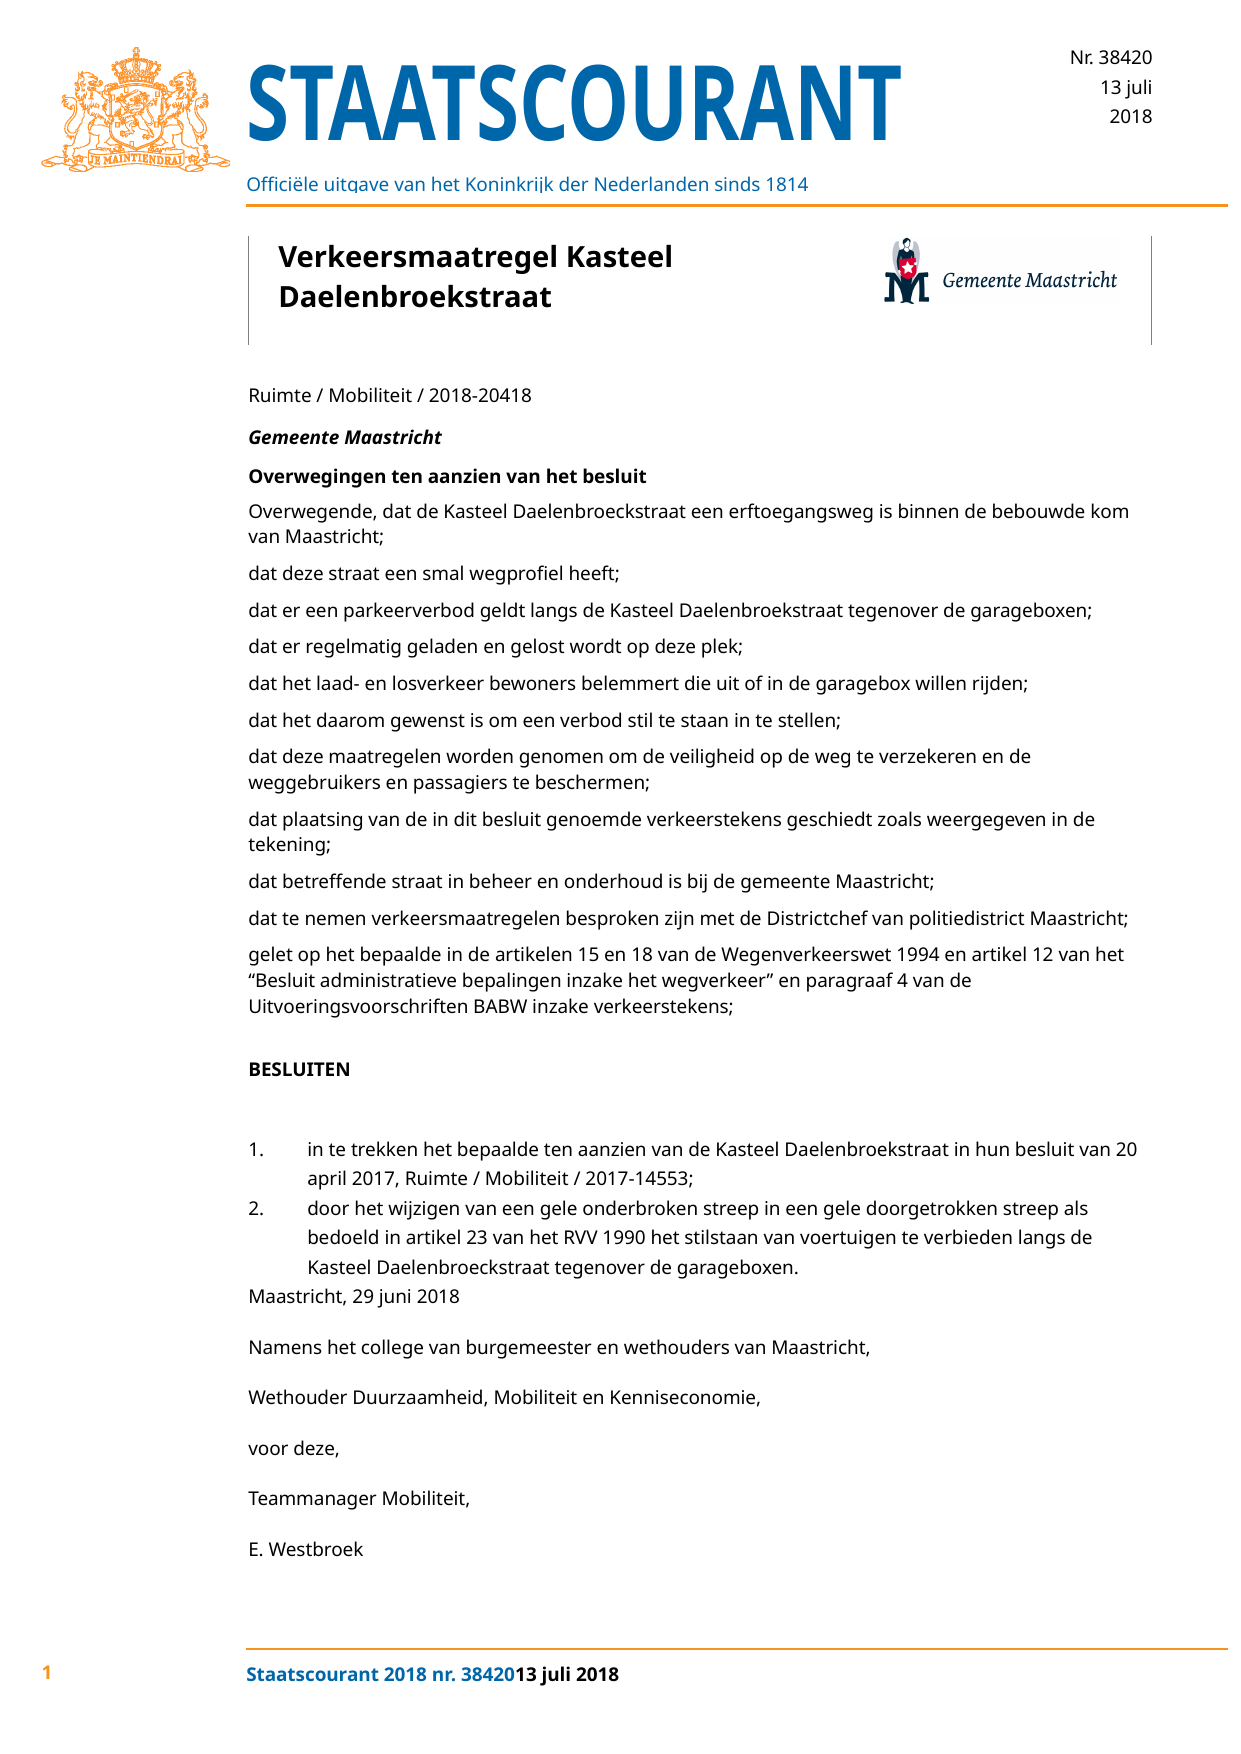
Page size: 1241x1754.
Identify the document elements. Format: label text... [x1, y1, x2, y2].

list door het wijzigen van een gele onderbroken streep in een gele doorgetrokken streep als bedoeld in artikel 23 van het RVV 1990 het stilstaan van voertuigen te verbieden langs de Kasteel Daelenbroeckstraat tegenover de garageboxen. [248, 1195, 1152, 1280]
text dat het laad- en losverkeer bewoners belemmert die uit of in de garagebox willen rijden; [248, 670, 1152, 696]
text Ruimte / Mobiliteit / 2018-20418 [248, 383, 1152, 408]
text Overwegingen ten aanzien van het besluit [248, 464, 1152, 489]
text Gemeente Maastricht [248, 424, 1152, 450]
table_header [850, 236, 1151, 345]
text Wethouder Duurzaamheid, Mobiliteit en Kenniseconomie, [248, 1384, 1152, 1410]
text E. Westbroek [248, 1536, 1152, 1562]
text gelet op het bepaalde in de artikelen 15 en 18 van de Wegenverkeerswet 1994 en artikel 12 van het “Besluit administratieve bepalingen inzake het wegverkeer” en paragraaf 4 van de Uitvoeringsvoorschriften BABW inzake verkeerstekens; [248, 942, 1152, 1019]
text dat er een parkeerverbod geldt langs de Kasteel Daelenbroekstraat tegenover de garageboxen; [248, 597, 1152, 623]
text dat er regelmatig geladen en gelost wordt op deze plek; [248, 633, 1152, 659]
picture [41, 47, 231, 172]
text voor deze, [248, 1435, 1152, 1461]
text dat deze maatregelen worden genomen om de veiligheid op de weg te verzekeren en de weggebruikers en passagiers te beschermen; [248, 743, 1152, 795]
text Teammanager Mobiliteit, [248, 1485, 1152, 1511]
text dat betreffende straat in beheer en onderhoud is bij de gemeente Maastricht; [248, 868, 1152, 894]
text dat te nemen verkeersmaatregelen besproken zijn met de Districtchef van politiedistrict Maastricht; [248, 905, 1152, 931]
text Namens het college van burgemeester en wethouders van Maastricht, [248, 1334, 1152, 1360]
picture [882, 236, 1119, 306]
text dat het daarom gewenst is om een verbod stil te staan in te stellen; [248, 707, 1152, 733]
text BESLUITEN [248, 1056, 1152, 1082]
text Overwegende, dat de Kasteel Daelenbroeckstraat een erftoegangsweg is binnen de bebouwde kom van Maastricht; [248, 498, 1152, 549]
table_header Verkeersmaatregel Kasteel Daelenbroekstraat [249, 236, 850, 345]
text dat deze straat een smal wegprofiel heeft; [248, 560, 1152, 586]
list in te trekken het bepaalde ten aanzien van de Kasteel Daelenbroekstraat in hun besluit van 20 april 2017, Ruimte / Mobiliteit / 2017-14553; [248, 1136, 1152, 1191]
text dat plaatsing van de in dit besluit genoemde verkeerstekens geschiedt zoals weergegeven in de tekening; [248, 806, 1152, 857]
text Maastricht, 29 juni 2018 [248, 1284, 1152, 1309]
